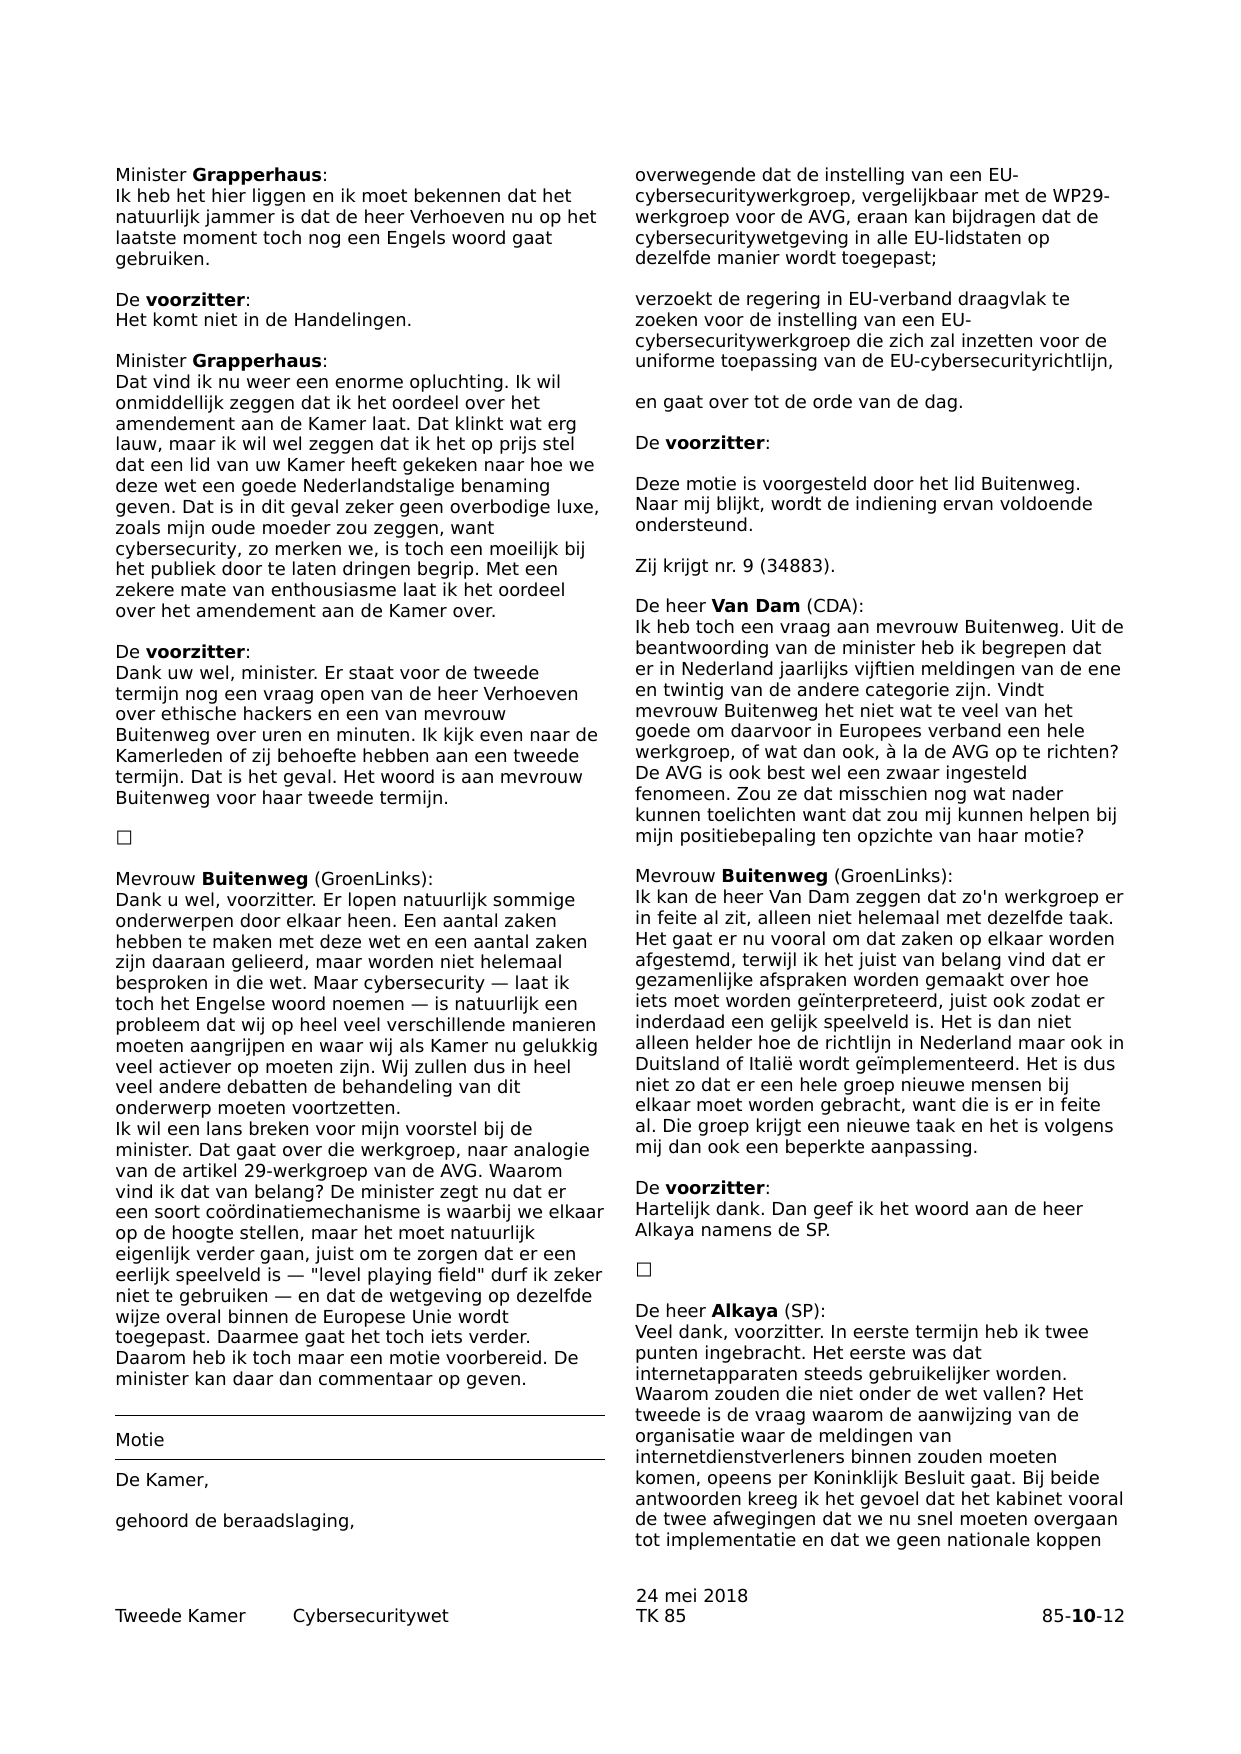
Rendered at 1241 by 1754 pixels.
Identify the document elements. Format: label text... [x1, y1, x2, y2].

text overwegende dat de instelling van een EU-cybersecuritywerkgroep, vergelijkbaar met de WP29-werkgroep voor de AVG, eraan kan bijdragen dat de cybersecuritywetgeving in alle EU-lidstaten op dezelfde manier wordt toegepast; [635, 165, 1125, 269]
text Het komt niet in de Handelingen. [115, 310, 605, 331]
text Dat vind ik nu weer een enorme opluchting. Ik wil onmiddellijk zeggen dat ik het oordeel over het amendement aan de Kamer laat. Dat klinkt wat erg lauw, maar ik wil wel zeggen dat ik het op prijs stel dat een lid van uw Kamer heeft gekeken naar hoe we deze wet een goede Nederlandstalige benaming geven. Dat is in dit geval zeker geen overbodige luxe, zoals mijn oude moeder zou zeggen, want cybersecurity, zo merken we, is toch een moeilijk bij het publiek door te laten dringen begrip. Met een zekere mate van enthousiasme laat ik het oordeel over het amendement aan de Kamer over. [115, 372, 605, 622]
text Dank u wel, voorzitter. Er lopen natuurlijk sommige onderwerpen door elkaar heen. Een aantal zaken hebben te maken met deze wet en een aantal zaken zijn daaraan gelieerd, maar worden niet helemaal besproken in die wet. Maar cybersecurity — laat ik toch het Engelse woord noemen — is natuurlijk een probleem dat wij op heel veel verschillende manieren moeten aangrijpen en waar wij als Kamer nu gelukkig veel actiever op moeten zijn. Wij zullen dus in heel veel andere debatten de behandeling van dit onderwerp moeten voortzetten. [115, 890, 605, 1119]
text Ik heb toch een vraag aan mevrouw Buitenweg. Uit de beantwoording van de minister heb ik begrepen dat er in Nederland jaarlijks vijftien meldingen van de ene en twintig van de andere categorie zijn. Vindt mevrouw Buitenweg het niet wat te veel van het goede om daarvoor in Europees verband een hele werkgroep, of wat dan ook, à la de AVG op te richten? De AVG is ook best wel een zwaar ingesteld fenomeen. Zou ze dat misschien nog wat nader kunnen toelichten want dat zou mij kunnen helpen bij mijn positiebepaling ten opzichte van haar motie? [635, 617, 1125, 846]
text Zij krijgt nr. 9 (34883). [635, 556, 1125, 576]
text De voorzitter: [635, 433, 1125, 453]
text Mevrouw Buitenweg (GroenLinks): [635, 866, 1125, 887]
text De voorzitter: [115, 289, 605, 310]
text Motie [115, 1429, 605, 1450]
text Ik wil een lans breken voor mijn voorstel bij de minister. Dat gaat over die werkgroep, naar analogie van de artikel 29-werkgroep van de AVG. Waarom vind ik dat van belang? De minister zegt nu dat er een soort coördinatiemechanisme is waarbij we elkaar op de hoogte stellen, maar het moet natuurlijk eigenlijk verder gaan, juist om te zorgen dat er een eerlijk speelveld is — "level playing field" durf ik zeker niet te gebruiken — en dat de wetgeving op dezelfde wijze overal binnen de Europese Unie wordt toegepast. Daarmee gaat het toch iets verder. Daarom heb ik toch maar een motie voorbereid. De minister kan daar dan commentaar op geven. [115, 1119, 605, 1390]
text Minister Grapperhaus: [115, 351, 605, 372]
text Dank uw wel, minister. Er staat voor de tweede termijn nog een vraag open van de heer Verhoeven over ethische hackers en een van mevrouw Buitenweg over uren en minuten. Ik kijk even naar de Kamerleden of zij behoefte hebben aan een tweede termijn. Dat is het geval. Het woord is aan mevrouw Buitenweg voor haar tweede termijn. [115, 662, 605, 808]
text Deze motie is voorgesteld door het lid Buitenweg. Naar mij blijkt, wordt de indiening ervan voldoende ondersteund. [635, 473, 1125, 536]
text gehoord de beraadslaging, [115, 1511, 605, 1532]
text Ik heb het hier liggen en ik moet bekennen dat het natuurlijk jammer is dat de heer Verhoeven nu op het laatste moment toch nog een Engels woord gaat gebruiken. [115, 186, 605, 269]
text Minister Grapperhaus: [115, 165, 605, 186]
text De voorzitter: [635, 1178, 1125, 1198]
text De Kamer, [115, 1470, 605, 1491]
text ⬜ [115, 828, 605, 849]
text verzoekt de regering in EU-verband draagvlak te zoeken voor de instelling van een EU-cybersecuritywerkgroep die zich zal inzetten voor de uniforme toepassing van de EU-cybersecurityrichtlijn, [635, 289, 1125, 372]
text Veel dank, voorzitter. In eerste termijn heb ik twee punten ingebracht. Het eerste was dat internetapparaten steeds gebruikelijker worden. Waarom zouden die niet onder de wet vallen? Het tweede is de vraag waarom de aanwijzing van de organisatie waar de meldingen van internetdienstverleners binnen zouden moeten komen, opeens per Koninklijk Besluit gaat. Bij beide antwoorden kreeg ik het gevoel dat het kabinet vooral de twee afwegingen dat we nu snel moeten overgaan tot implementatie en dat we geen nationale koppen [635, 1322, 1125, 1551]
text Mevrouw Buitenweg (GroenLinks): [115, 869, 605, 890]
text en gaat over tot de orde van de dag. [635, 392, 1125, 413]
text Ik kan de heer Van Dam zeggen dat zo'n werkgroep er in feite al zit, alleen niet helemaal met dezelfde taak. Het gaat er nu vooral om dat zaken op elkaar worden afgestemd, terwijl ik het juist van belang vind dat er gezamenlijke afspraken worden gemaakt over hoe iets moet worden geïnterpreteerd, juist ook zodat er inderdaad een gelijk speelveld is. Het is dan niet alleen helder hoe de richtlijn in Nederland maar ook in Duitsland of Italië wordt geïmplementeerd. Het is dus niet zo dat er een hele groep nieuwe mensen bij elkaar moet worden gebracht, want die is er in feite al. Die groep krijgt een nieuwe taak en het is volgens mij dan ook een beperkte aanpassing. [635, 887, 1125, 1158]
text Hartelijk dank. Dan geef ik het woord aan de heer Alkaya namens de SP. [635, 1198, 1125, 1240]
text ⬜ [635, 1260, 1125, 1281]
text De voorzitter: [115, 642, 605, 662]
text De heer Alkaya (SP): [635, 1301, 1125, 1322]
text De heer Van Dam (CDA): [635, 596, 1125, 617]
